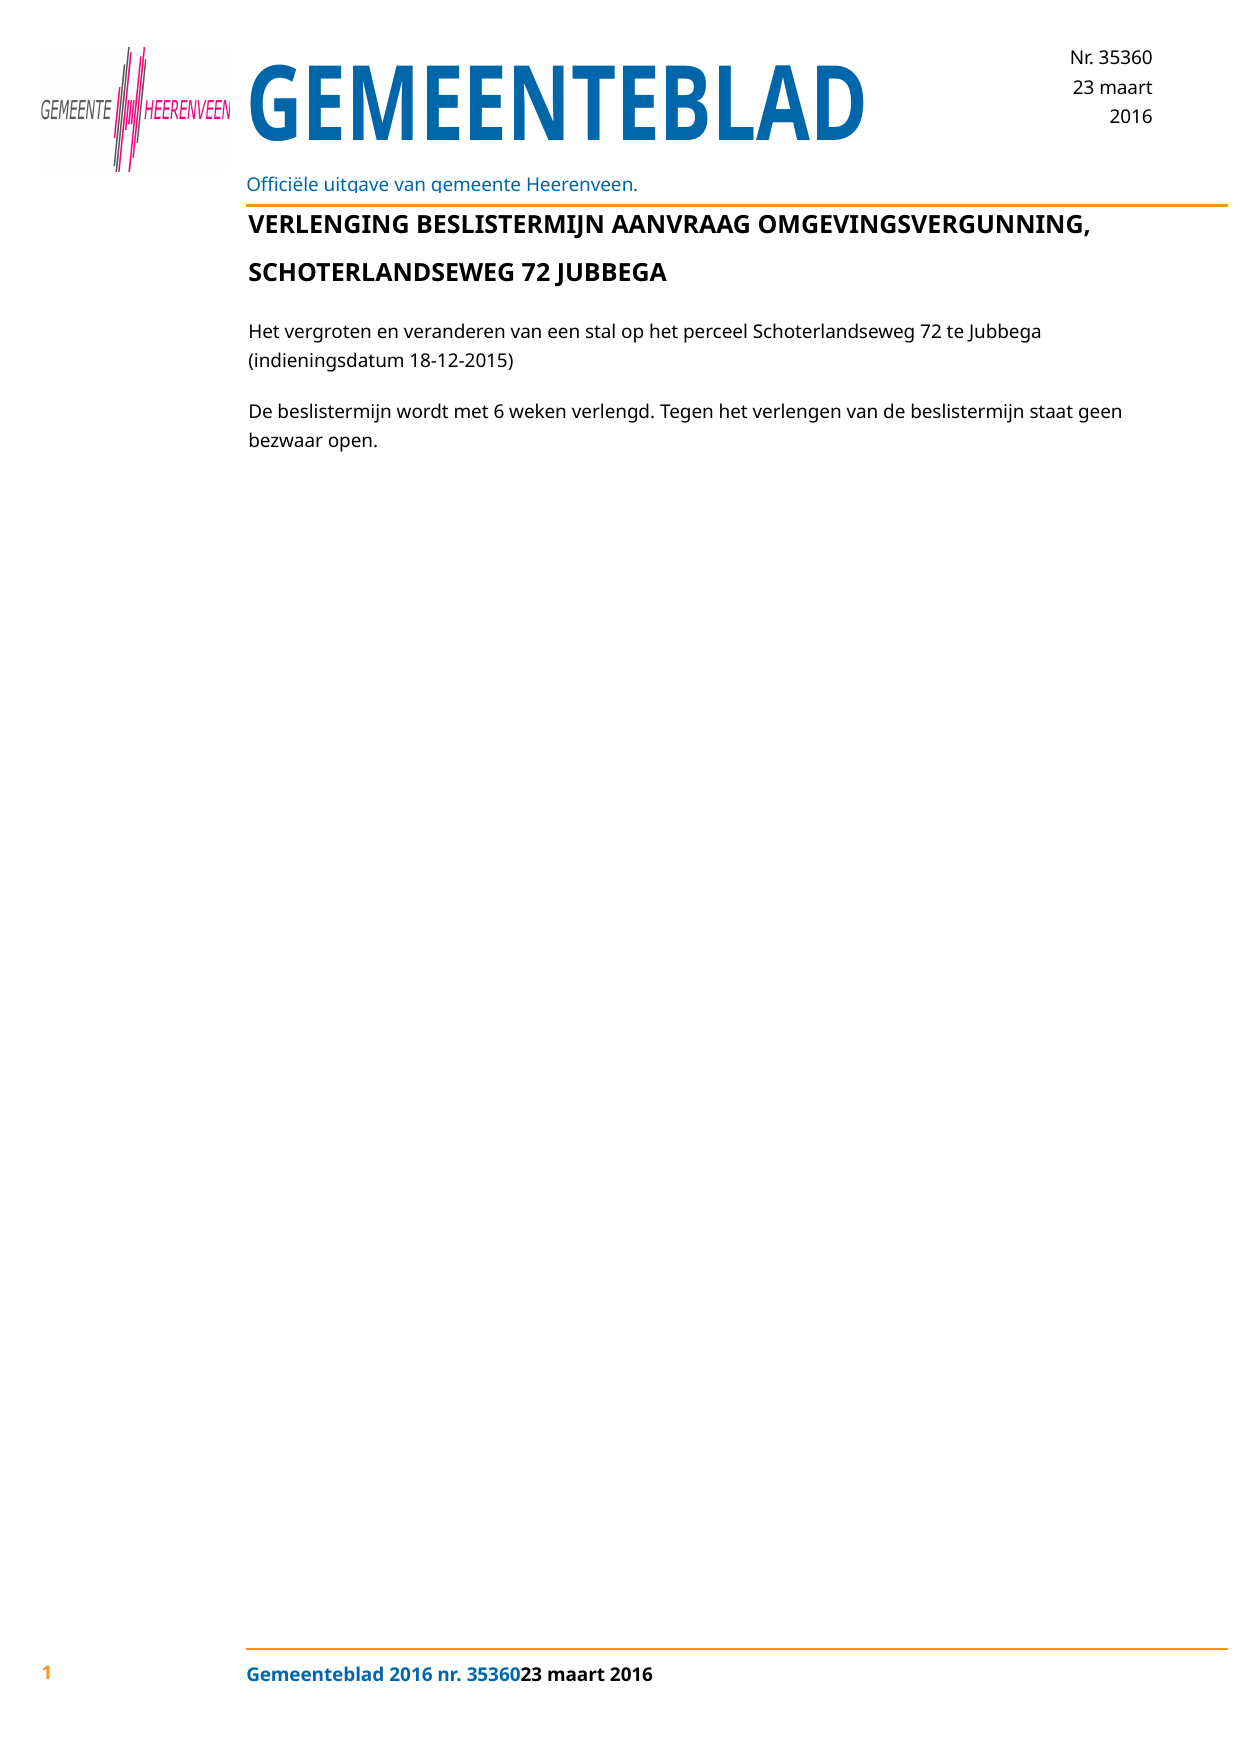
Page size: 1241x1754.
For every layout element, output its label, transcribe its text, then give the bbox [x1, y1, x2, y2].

text Het vergroten en veranderen van een stal op het perceel Schoterlandseweg 72 te Jubbega (indieningsdatum 18-12-2015) [248, 318, 1152, 373]
picture [41, 47, 231, 172]
text De beslistermijn wordt met 6 weken verlengd. Tegen het verlengen van de beslistermijn staat geen bezwaar open. [248, 398, 1152, 453]
text VERLENGING BESLISTERMIJN AANVRAAG OMGEVINGSVERGUNNING, SCHOTERLANDSEWEG 72 JUBBEGA [248, 207, 1152, 288]
